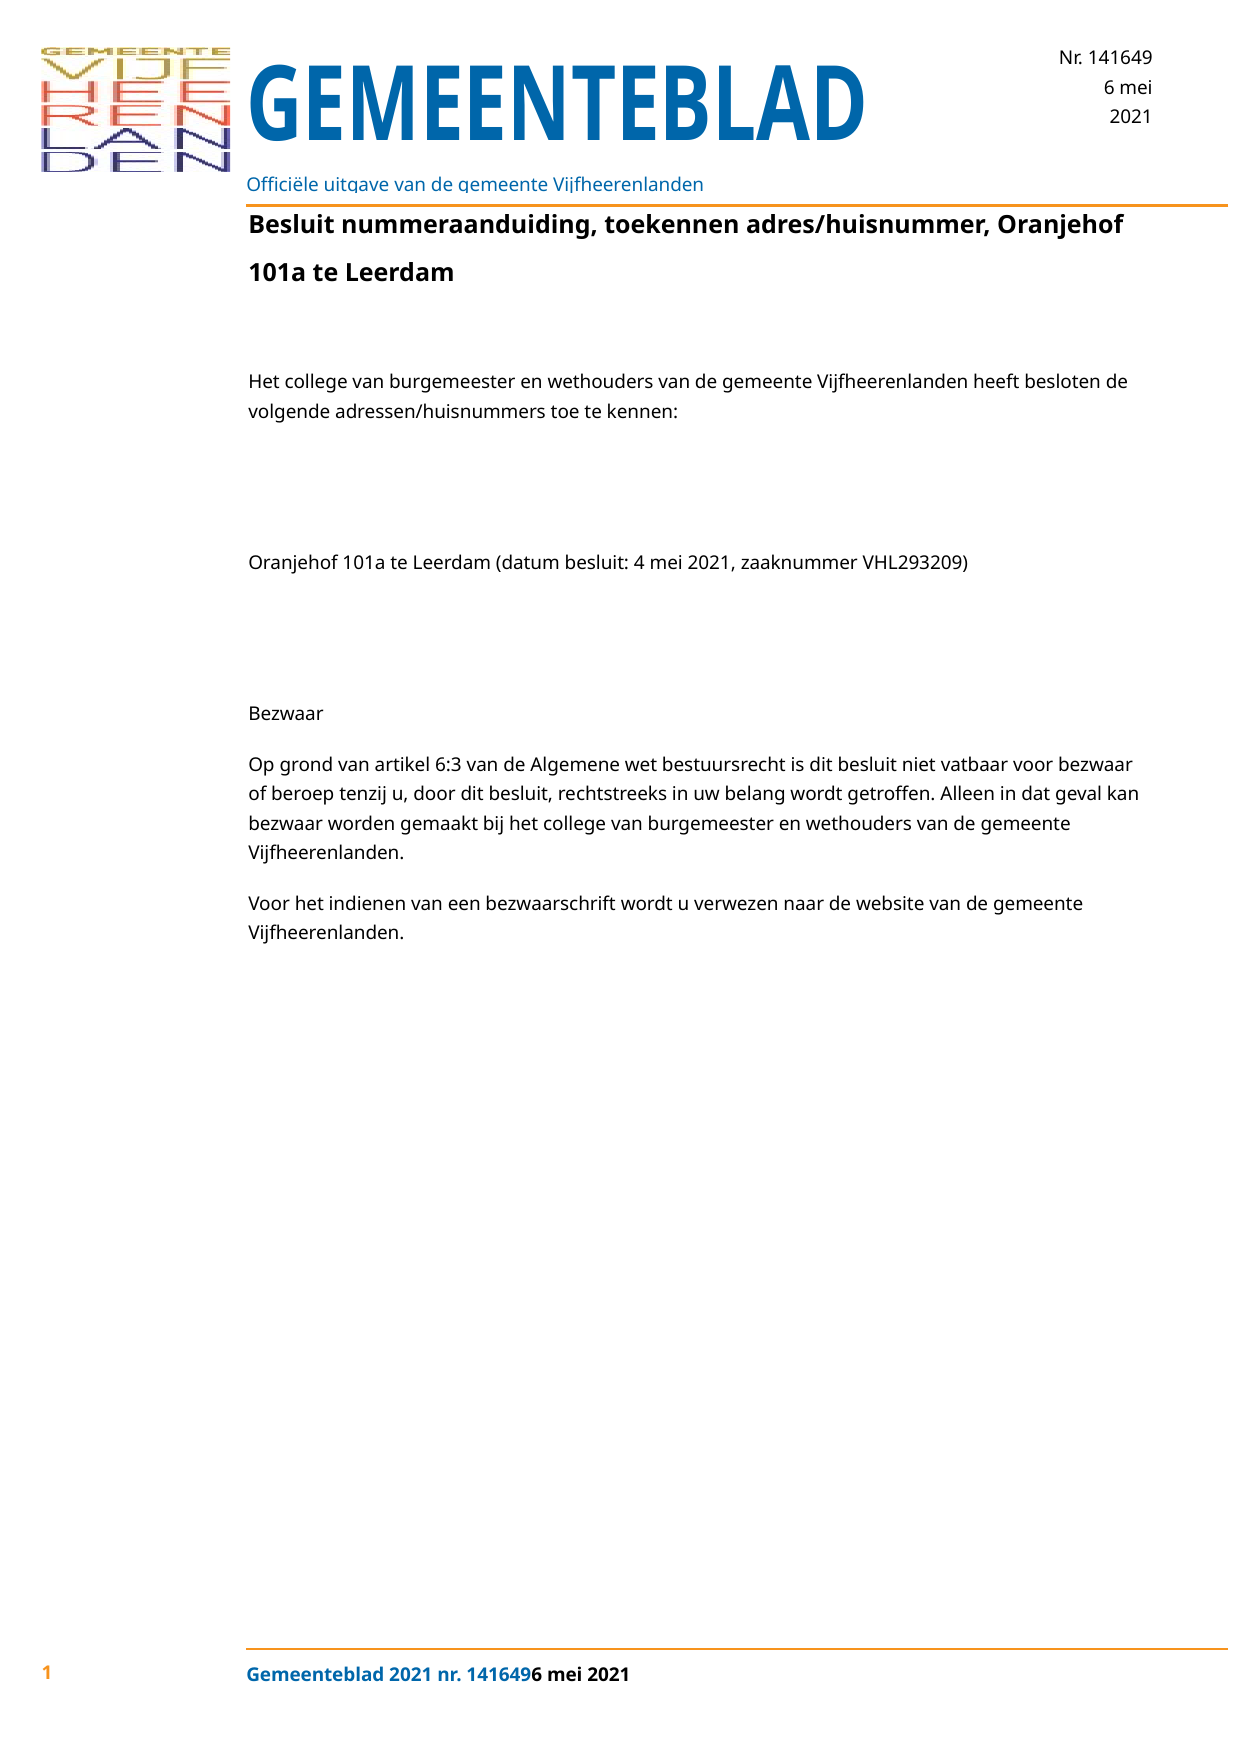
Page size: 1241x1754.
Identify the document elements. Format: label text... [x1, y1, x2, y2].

text Het college van burgemeester en wethouders van de gemeente Vijfheerenlanden heeft besloten de volgende adressen/huisnummers toe te kennen: [248, 368, 1152, 424]
text Besluit nummeraanduiding, toekennen adres/huisnummer, Oranjehof 101a te Leerdam [248, 207, 1152, 288]
text Voor het indienen van een bezwaarschrift wordt u verwezen naar de website van de gemeente Vijfheerenlanden. [248, 890, 1152, 945]
picture [41, 47, 231, 172]
text Op grond van artikel 6:3 van de Algemene wet bestuursrecht is dit besluit niet vatbaar voor bezwaar of beroep tenzij u, door dit besluit, rechtstreeks in uw belang wordt getroffen. Alleen in dat geval kan bezwaar worden gemaakt bij het college van burgemeester en wethouders van de gemeente Vijfheerenlanden. [248, 751, 1152, 865]
text Bezwaar [248, 700, 1152, 726]
text Oranjehof 101a te Leerdam (datum besluit: 4 mei 2021, zaaknummer VHL293209) [248, 549, 1152, 575]
